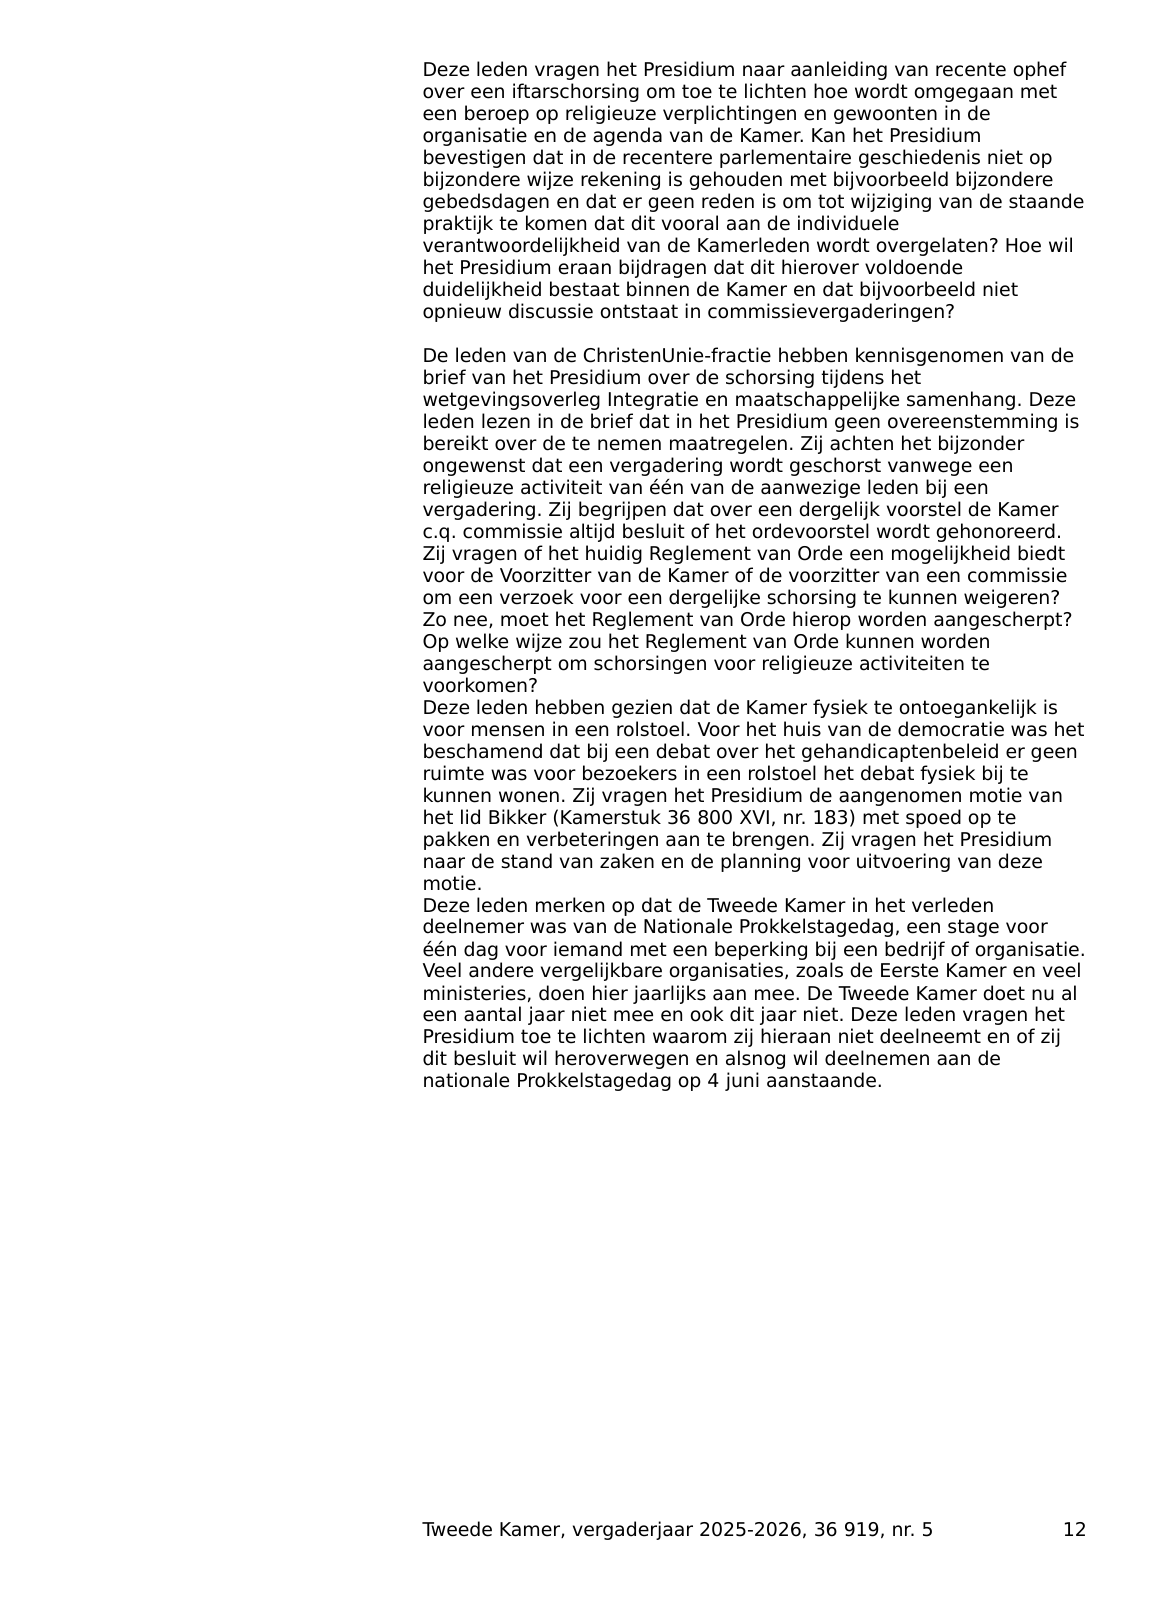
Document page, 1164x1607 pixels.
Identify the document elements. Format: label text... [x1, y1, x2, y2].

text Deze leden hebben gezien dat de Kamer fysiek te ontoegankelijk is voor mensen in een rolstoel. Voor het huis van de democratie was het beschamend dat bij een debat over het gehandicaptenbeleid er geen ruimte was voor bezoekers in een rolstoel het debat fysiek bij te kunnen wonen. Zij vragen het Presidium de aangenomen motie van het lid Bikker (Kamerstuk 36 800 XVI, nr. 183) met spoed op te pakken en verbeteringen aan te brengen. Zij vragen het Presidium naar de stand van zaken en de planning voor uitvoering van deze motie. [422, 697, 1087, 894]
text Deze leden merken op dat de Tweede Kamer in het verleden deelnemer was van de Nationale Prokkelstagedag, een stage voor één dag voor iemand met een beperking bij een bedrijf of organisatie. Veel andere vergelijkbare organisaties, zoals de Eerste Kamer en veel ministeries, doen hier jaarlijks aan mee. De Tweede Kamer doet nu al een aantal jaar niet mee en ook dit jaar niet. Deze leden vragen het Presidium toe te lichten waarom zij hieraan niet deelneemt en of zij dit besluit wil heroverwegen en alsnog wil deelnemen aan de nationale Prokkelstagedag op 4 juni aanstaande. [422, 894, 1087, 1092]
text Deze leden vragen het Presidium naar aanleiding van recente ophef over een iftarschorsing om toe te lichten hoe wordt omgegaan met een beroep op religieuze verplichtingen en gewoonten in de organisatie en de agenda van de Kamer. Kan het Presidium bevestigen dat in de recentere parlementaire geschiedenis niet op bijzondere wijze rekening is gehouden met bijvoorbeeld bijzondere gebedsdagen en dat er geen reden is om tot wijziging van de staande praktijk te komen dat dit vooral aan de individuele verantwoordelijkheid van de Kamerleden wordt overgelaten? Hoe wil het Presidium eraan bijdragen dat dit hierover voldoende duidelijkheid bestaat binnen de Kamer en dat bijvoorbeeld niet opnieuw discussie ontstaat in commissievergaderingen? [422, 59, 1087, 323]
text De leden van de ChristenUnie-fractie hebben kennisgenomen van de brief van het Presidium over de schorsing tijdens het wetgevingsoverleg Integratie en maatschappelijke samenhang. Deze leden lezen in de brief dat in het Presidium geen overeenstemming is bereikt over de te nemen maatregelen. Zij achten het bijzonder ongewenst dat een vergadering wordt geschorst vanwege een religieuze activiteit van één van de aanwezige leden bij een vergadering. Zij begrijpen dat over een dergelijk voorstel de Kamer c.q. commissie altijd besluit of het ordevoorstel wordt gehonoreerd. Zij vragen of het huidig Reglement van Orde een mogelijkheid biedt voor de Voorzitter van de Kamer of de voorzitter van een commissie om een verzoek voor een dergelijke schorsing te kunnen weigeren? Zo nee, moet het Reglement van Orde hierop worden aangescherpt? Op welke wijze zou het Reglement van Orde kunnen worden aangescherpt om schorsingen voor religieuze activiteiten te voorkomen? [422, 345, 1087, 697]
